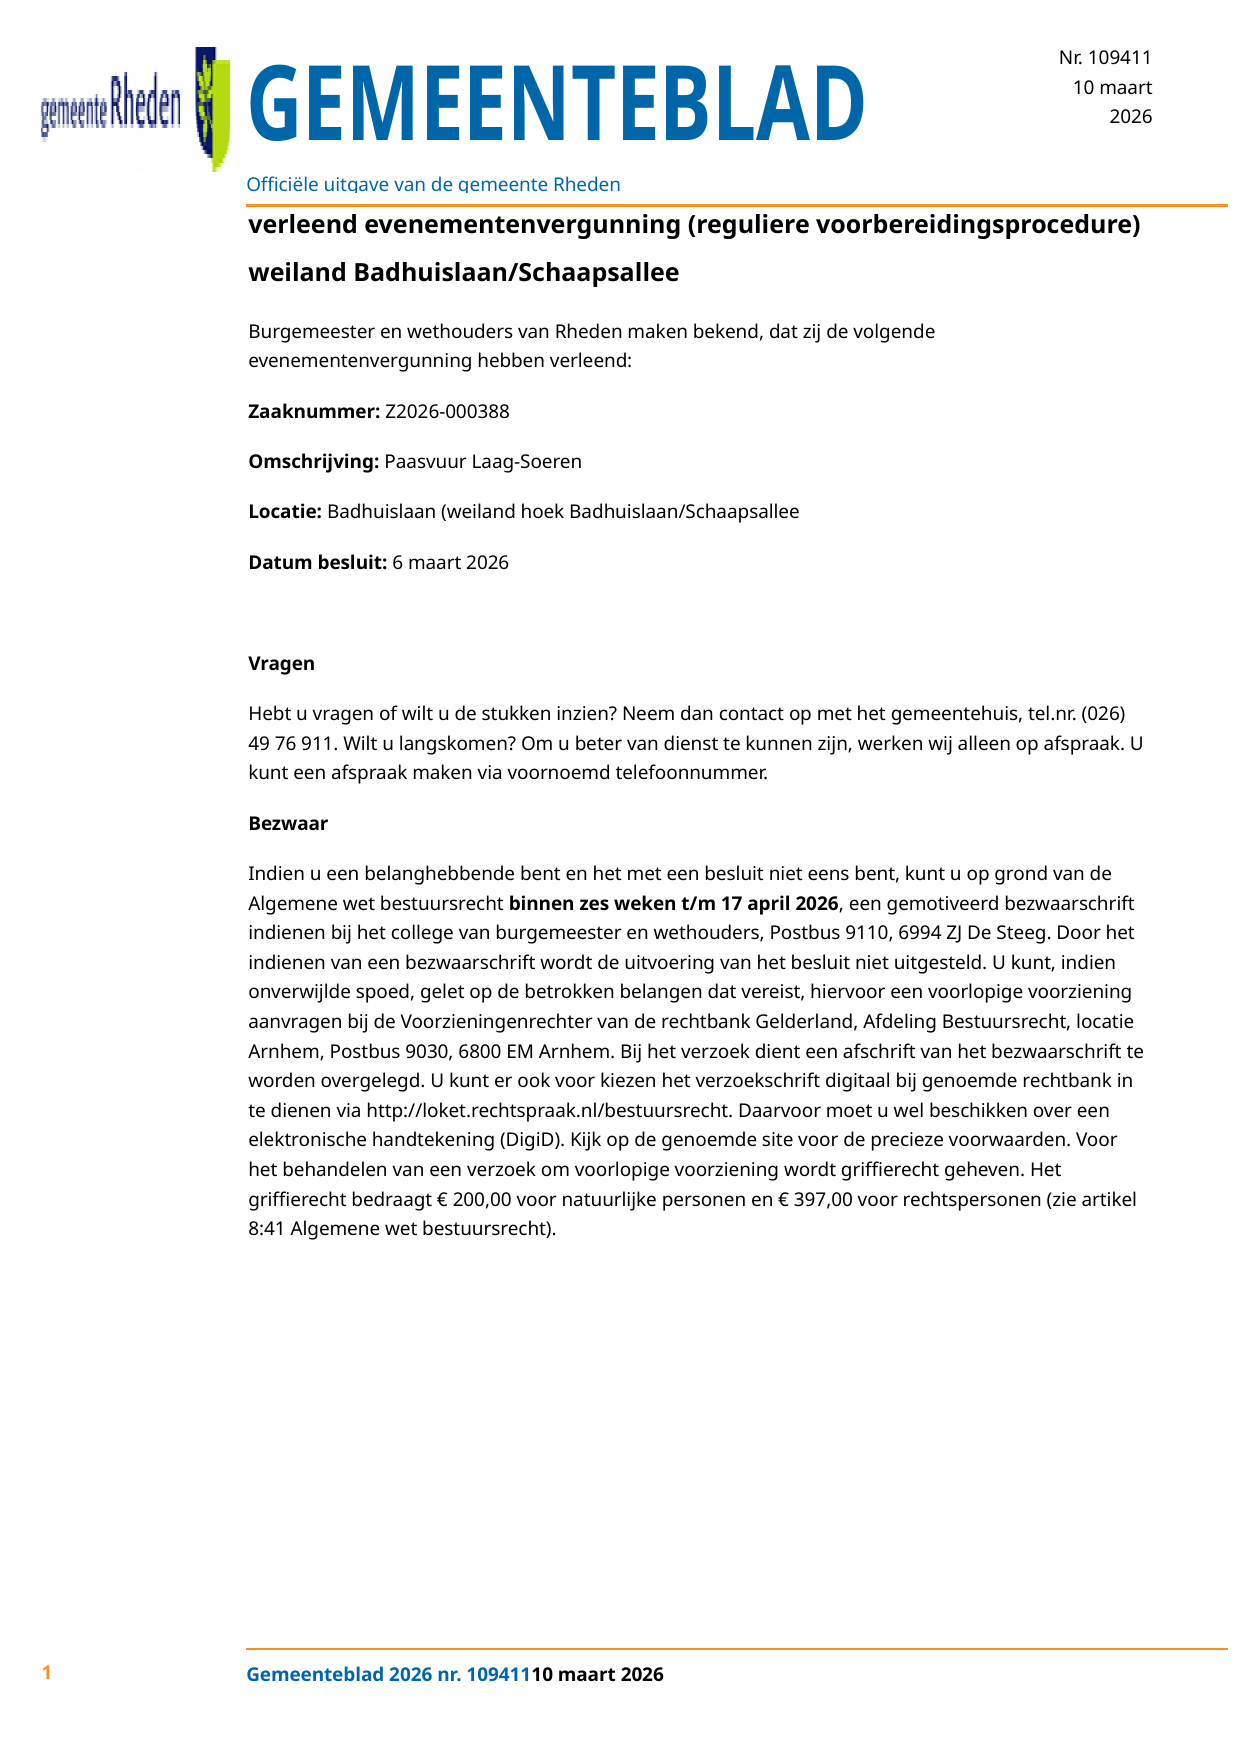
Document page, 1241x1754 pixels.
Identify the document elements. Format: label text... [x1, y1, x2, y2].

text Omschrijving: Paasvuur Laag-Soeren [248, 448, 1152, 474]
text Zaaknummer: Z2026-000388 [248, 398, 1152, 424]
text Vragen [248, 650, 1152, 676]
text Hebt u vragen of wilt u de stukken inzien? Neem dan contact op met het gemeentehuis, tel.nr. (026) 49 76 911. Wilt u langskomen? Om u beter van dienst te kunnen zijn, werken wij alleen op afspraak. U kunt een afspraak maken via voornoemd telefoonnummer. [248, 700, 1152, 785]
text Locatie: Badhuislaan (weiland hoek Badhuislaan/Schaapsallee [248, 499, 1152, 524]
text Indien u een belanghebbende bent en het met een besluit niet eens bent, kunt u op grond van de Algemene wet bestuursrecht binnen zes weken t/m 17 april 2026, een gemotiveerd bezwaarschrift indienen bij het college van burgemeester en wethouders, Postbus 9110, 6994 ZJ De Steeg. Door het indienen van een bezwaarschrift wordt de uitvoering van het besluit niet uitgesteld. U kunt, indien onverwijlde spoed, gelet op de betrokken belangen dat vereist, hiervoor een voorlopige voorziening aanvragen bij de Voorzieningenrechter van de rechtbank Gelderland, Afdeling Bestuursrecht, locatie Arnhem, Postbus 9030, 6800 EM Arnhem. Bij het verzoek dient een afschrift van het bezwaarschrift te worden overgelegd. U kunt er ook voor kiezen het verzoekschrift digitaal bij genoemde rechtbank in te dienen via http://loket.rechtspraak.nl/bestuursrecht. Daarvoor moet u wel beschikken over een elektronische handtekening (DigiD). Kijk op de genoemde site voor de precieze voorwaarden. Voor het behandelen van een verzoek om voorlopige voorziening wordt griffierecht geheven. Het griffierecht bedraagt € 200,00 voor natuurlijke personen en € 397,00 voor rechtspersonen (zie artikel 8:41 Algemene wet bestuursrecht). [248, 860, 1152, 1241]
text Datum besluit: 6 maart 2026 [248, 549, 1152, 575]
text Bezwaar [248, 810, 1152, 836]
picture [41, 47, 231, 172]
text Burgemeester en wethouders van Rheden maken bekend, dat zij de volgende evenementenvergunning hebben verleend: [248, 318, 1152, 373]
text verleend evenementenvergunning (reguliere voorbereidingsprocedure) weiland Badhuislaan/Schaapsallee [248, 207, 1152, 288]
